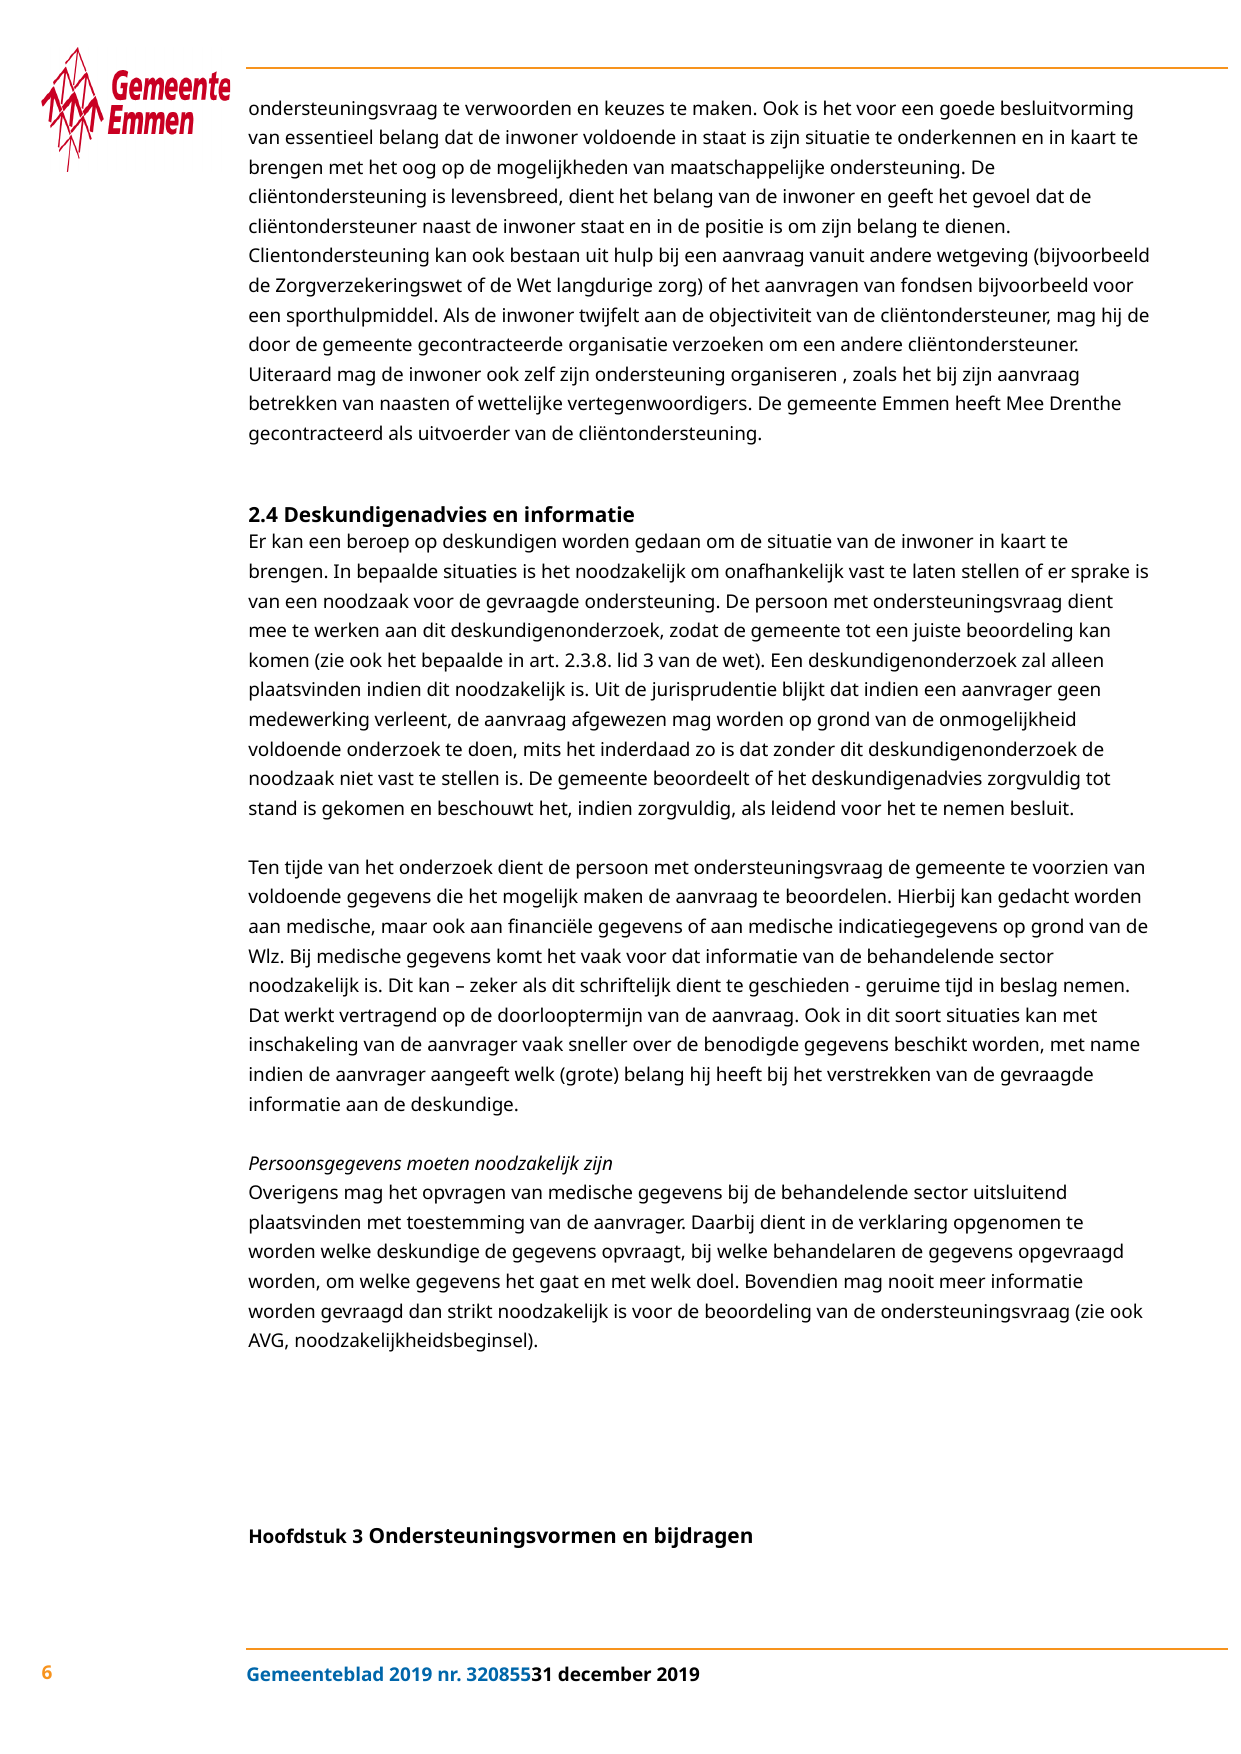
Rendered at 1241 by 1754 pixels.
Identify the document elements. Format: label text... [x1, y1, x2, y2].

text Overigens mag het opvragen van medische gegevens bij de behandelende sector uitsluitend plaatsvinden met toestemming van de aanvrager. Daarbij dient in de verklaring opgenomen te worden welke deskundige de gegevens opvraagt, bij welke behandelaren de gegevens opgevraagd worden, om welke gegevens het gaat en met welk doel. Bovendien mag nooit meer informatie worden gevraagd dan strikt noodzakelijk is voor de beoordeling van de ondersteuningsvraag (zie ook AVG, noodzakelijkheidsbeginsel). [248, 1179, 1152, 1353]
text ondersteuningsvraag te verwoorden en keuzes te maken. Ook is het voor een goede besluitvorming van essentieel belang dat de inwoner voldoende in staat is zijn situatie te onderkennen en in kaart te brengen met het oog op de mogelijkheden van maatschappelijke ondersteuning. De cliëntondersteuning is levensbreed, dient het belang van de inwoner en geeft het gevoel dat de cliëntondersteuner naast de inwoner staat en in de positie is om zijn belang te dienen. Clientondersteuning kan ook bestaan uit hulp bij een aanvraag vanuit andere wetgeving (bijvoorbeeld de Zorgverzekeringswet of de Wet langdurige zorg) of het aanvragen van fondsen bijvoorbeeld voor een sporthulpmiddel. Als de inwoner twijfelt aan de objectiviteit van de cliëntondersteuner, mag hij de door de gemeente gecontracteerde organisatie verzoeken om een andere cliëntondersteuner. Uiteraard mag de inwoner ook zelf zijn ondersteuning organiseren , zoals het bij zijn aanvraag betrekken van naasten of wettelijke vertegenwoordigers. De gemeente Emmen heeft Mee Drenthe gecontracteerd als uitvoerder van de cliëntondersteuning. [248, 95, 1152, 446]
picture [41, 47, 231, 172]
text Hoofdstuk 3 Ondersteuningsvormen en bijdragen [248, 1521, 1152, 1549]
text 2.4 Deskundigenadvies en informatie [248, 500, 1152, 529]
text Persoonsgegevens moeten noodzakelijk zijn [248, 1150, 1152, 1176]
text Er kan een beroep op deskundigen worden gedaan om de situatie van de inwoner in kaart te brengen. In bepaalde situaties is het noodzakelijk om onafhankelijk vast te laten stellen of er sprake is van een noodzaak voor de gevraagde ondersteuning. De persoon met ondersteuningsvraag dient mee te werken aan dit deskundigenonderzoek, zodat de gemeente tot een juiste beoordeling kan komen (zie ook het bepaalde in art. 2.3.8. lid 3 van de wet). Een deskundigenonderzoek zal alleen plaatsvinden indien dit noodzakelijk is. Uit de jurisprudentie blijkt dat indien een aanvrager geen medewerking verleent, de aanvraag afgewezen mag worden op grond van de onmogelijkheid voldoende onderzoek te doen, mits het inderdaad zo is dat zonder dit deskundigenonderzoek de noodzaak niet vast te stellen is. De gemeente beoordeelt of het deskundigenadvies zorgvuldig tot stand is gekomen en beschouwt het, indien zorgvuldig, als leidend voor het te nemen besluit. [248, 529, 1152, 821]
text Ten tijde van het onderzoek dient de persoon met ondersteuningsvraag de gemeente te voorzien van voldoende gegevens die het mogelijk maken de aanvraag te beoordelen. Hierbij kan gedacht worden aan medische, maar ook aan financiële gegevens of aan medische indicatiegegevens op grond van de Wlz. Bij medische gegevens komt het vaak voor dat informatie van de behandelende sector noodzakelijk is. Dit kan – zeker als dit schriftelijk dient te geschieden - geruime tijd in beslag nemen. Dat werkt vertragend op de doorlooptermijn van de aanvraag. Ook in dit soort situaties kan met inschakeling van de aanvrager vaak sneller over de benodigde gegevens beschikt worden, met name indien de aanvrager aangeeft welk (grote) belang hij heeft bij het verstrekken van de gevraagde informatie aan de deskundige. [248, 854, 1152, 1116]
